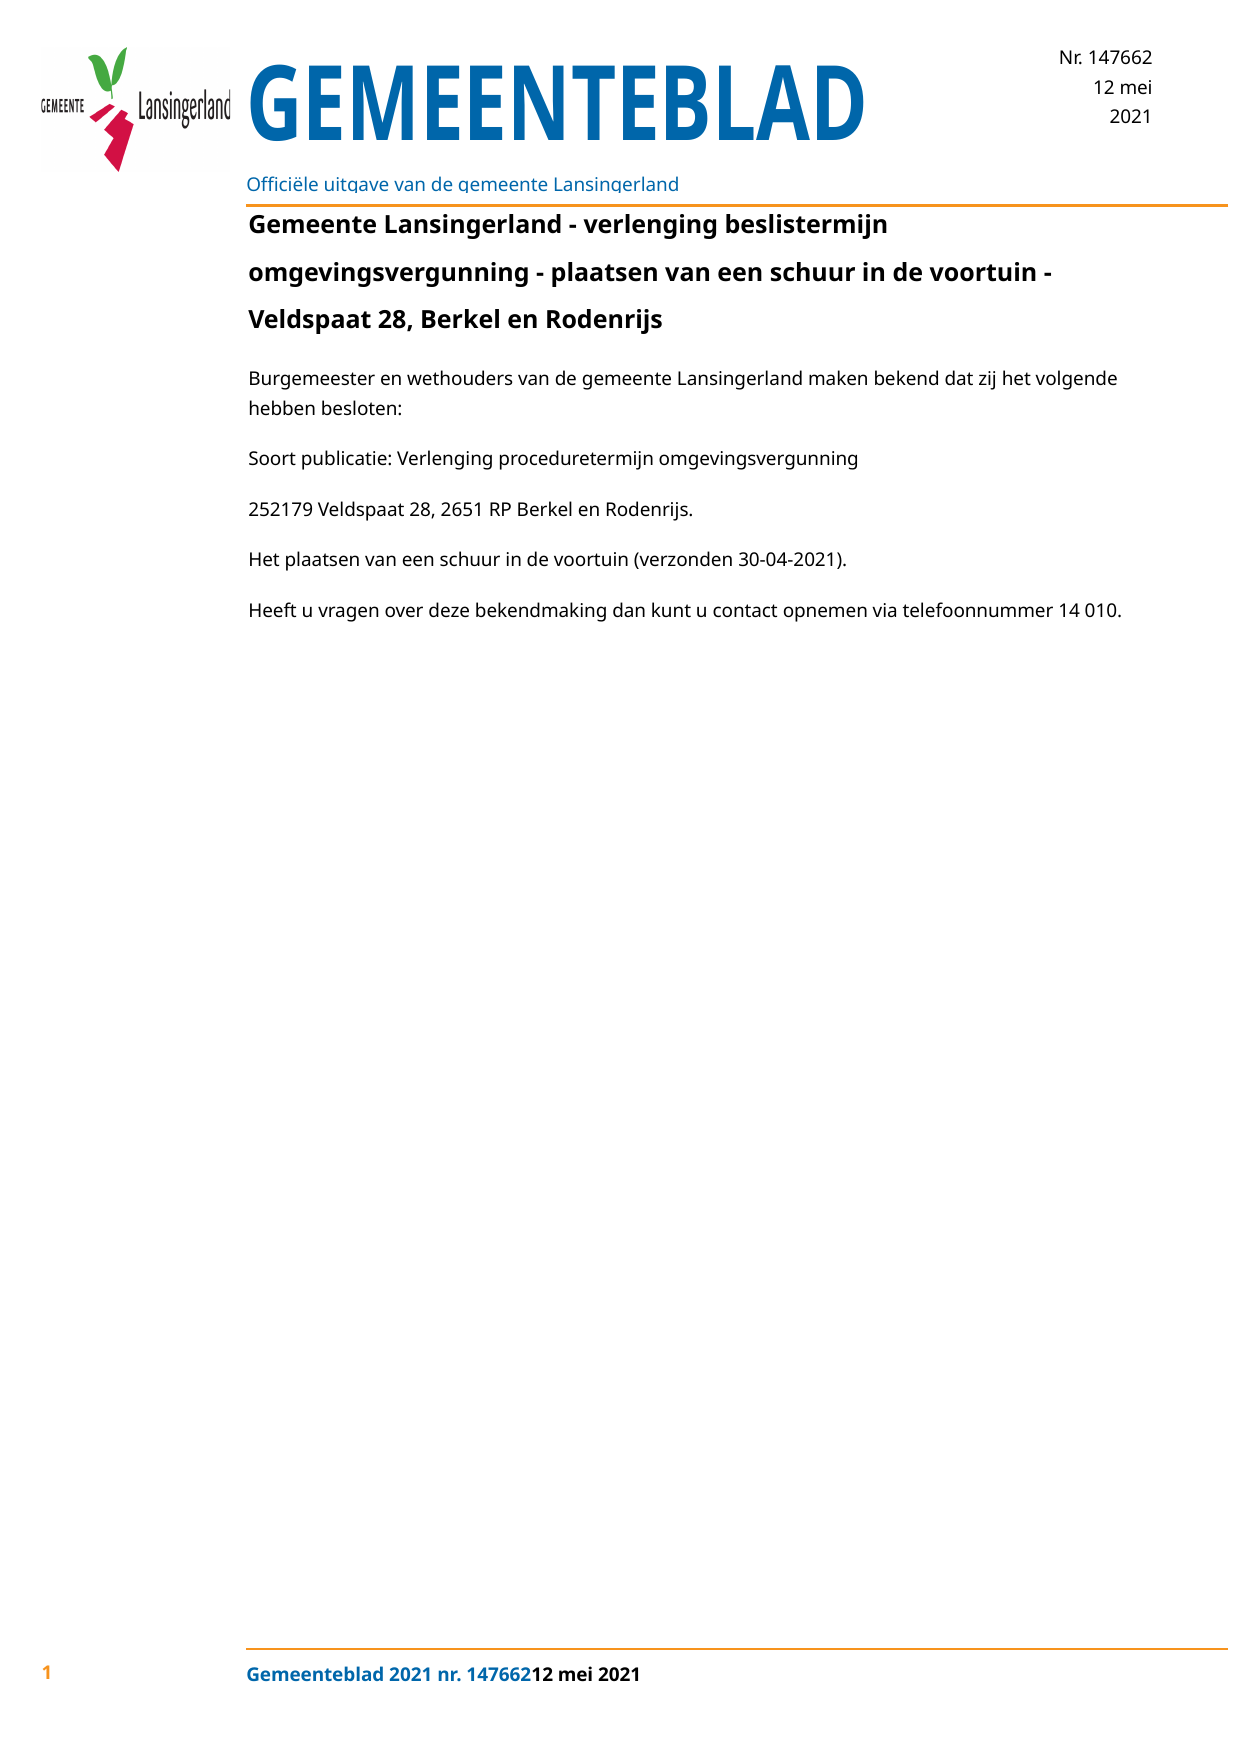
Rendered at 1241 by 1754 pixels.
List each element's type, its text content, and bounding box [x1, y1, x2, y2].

text Soort publicatie: Verlenging proceduretermijn omgevingsvergunning [248, 446, 1152, 471]
text Burgemeester en wethouders van de gemeente Lansingerland maken bekend dat zij het volgende hebben besloten: [248, 366, 1152, 421]
text Het plaatsen van een schuur in de voortuin (verzonden 30-04-2021). [248, 546, 1152, 572]
text 252179 Veldspaat 28, 2651 RP Berkel en Rodenrijs. [248, 496, 1152, 522]
text Heeft u vragen over deze bekendmaking dan kunt u contact opnemen via telefoonnummer 14 010. [248, 597, 1152, 622]
text Gemeente Lansingerland - verlenging beslistermijn omgevingsvergunning - plaatsen van een schuur in de voortuin - Veldspaat 28, Berkel en Rodenrijs [248, 207, 1152, 336]
picture [41, 47, 231, 172]
